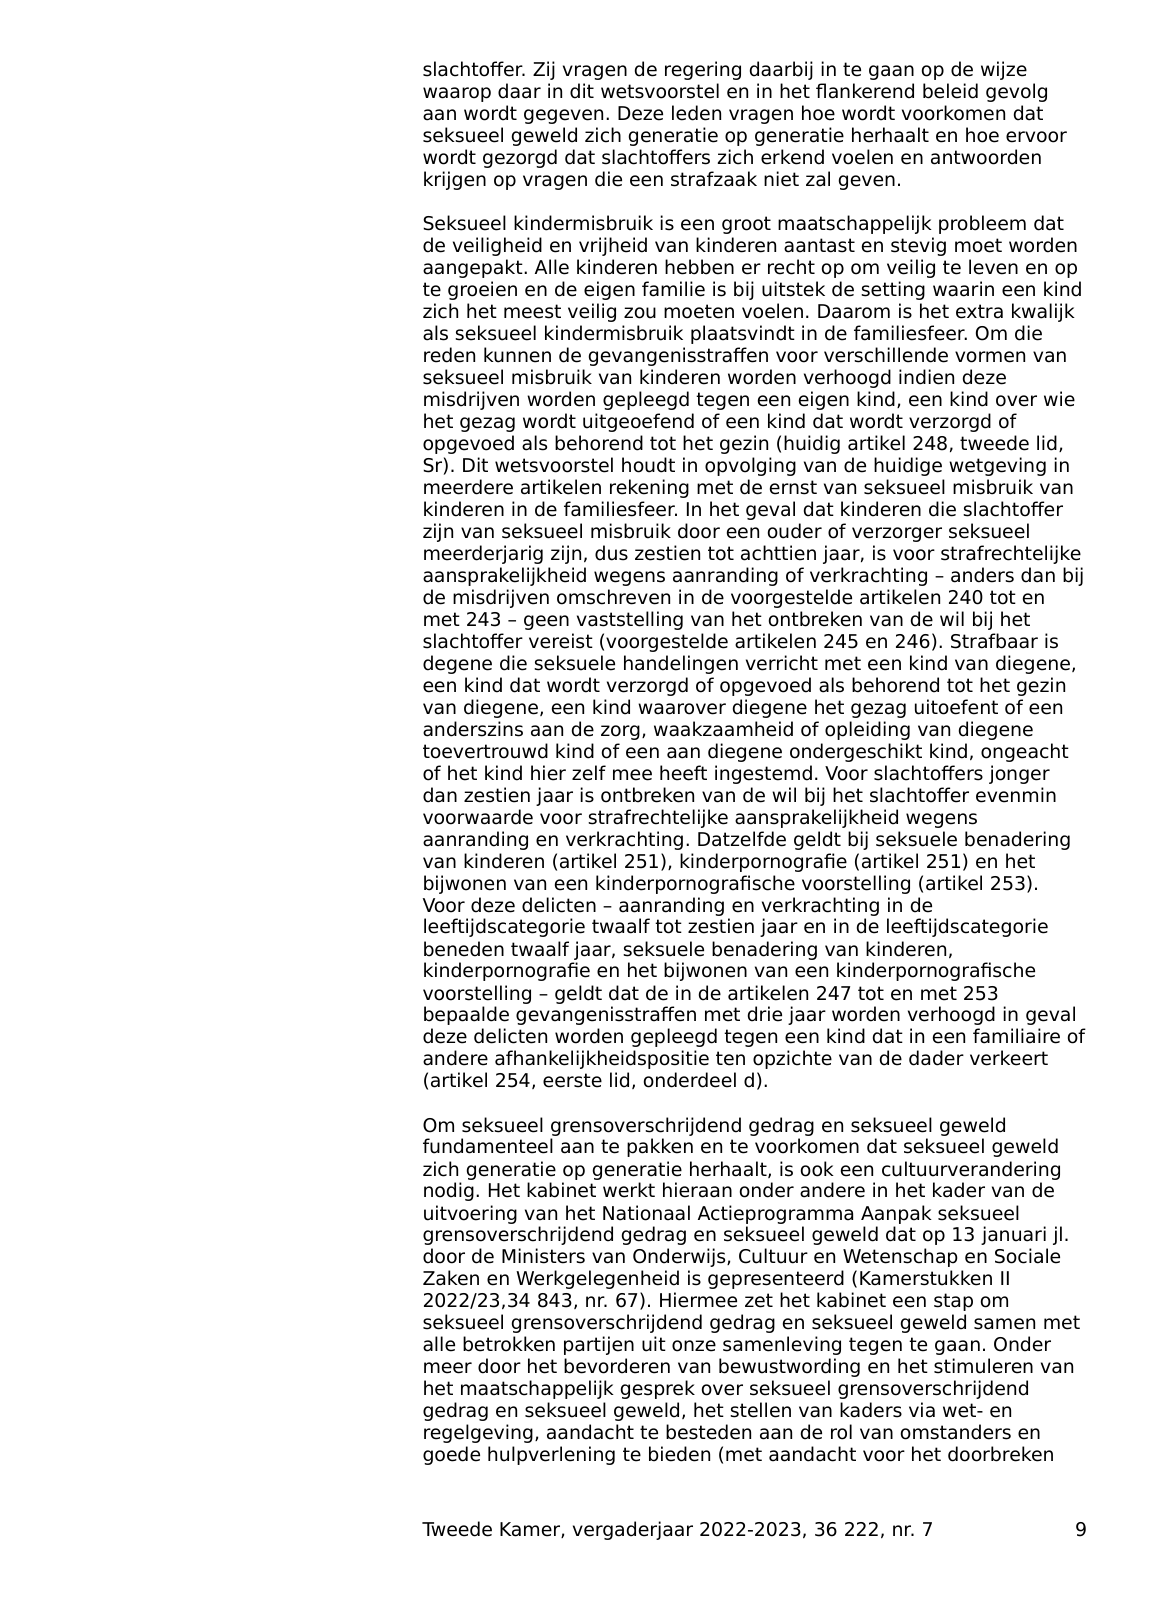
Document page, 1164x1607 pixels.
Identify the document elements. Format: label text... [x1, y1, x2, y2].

text Seksueel kindermisbruik is een groot maatschappelijk probleem dat de veiligheid en vrijheid van kinderen aantast en stevig moet worden aangepakt. Alle kinderen hebben er recht op om veilig te leven en op te groeien en de eigen familie is bij uitstek de setting waarin een kind zich het meest veilig zou moeten voelen. Daarom is het extra kwalijk als seksueel kindermisbruik plaatsvindt in de familiesfeer. Om die reden kunnen de gevangenisstraffen voor verschillende vormen van seksueel misbruik van kinderen worden verhoogd indien deze misdrijven worden gepleegd tegen een eigen kind, een kind over wie het gezag wordt uitgeoefend of een kind dat wordt verzorgd of opgevoed als behorend tot het gezin (huidig artikel 248, tweede lid, Sr). Dit wetsvoorstel houdt in opvolging van de huidige wetgeving in meerdere artikelen rekening met de ernst van seksueel misbruik van kinderen in de familiesfeer. In het geval dat kinderen die slachtoffer zijn van seksueel misbruik door een ouder of verzorger seksueel meerderjarig zijn, dus zestien tot achttien jaar, is voor strafrechtelijke aansprakelijkheid wegens aanranding of verkrachting – anders dan bij de misdrijven omschreven in de voorgestelde artikelen 240 tot en met 243 – geen vaststelling van het ontbreken van de wil bij het slachtoffer vereist (voorgestelde artikelen 245 en 246). Strafbaar is degene die seksuele handelingen verricht met een kind van diegene, een kind dat wordt verzorgd of opgevoed als behorend tot het gezin van diegene, een kind waarover diegene het gezag uitoefent of een anderszins aan de zorg, waakzaamheid of opleiding van diegene toevertrouwd kind of een aan diegene ondergeschikt kind, ongeacht of het kind hier zelf mee heeft ingestemd. Voor slachtoffers jonger dan zestien jaar is ontbreken van de wil bij het slachtoffer evenmin voorwaarde voor strafrechtelijke aansprakelijkheid wegens aanranding en verkrachting. Datzelfde geldt bij seksuele benadering van kinderen (artikel 251), kinderpornografie (artikel 251) en het bijwonen van een kinderpornografische voorstelling (artikel 253). Voor deze delicten – aanranding en verkrachting in de leeftijdscategorie twaalf tot zestien jaar en in de leeftijdscategorie beneden twaalf jaar, seksuele benadering van kinderen, kinderpornografie en het bijwonen van een kinderpornografische voorstelling – geldt dat de in de artikelen 247 tot en met 253 bepaalde gevangenisstraffen met drie jaar worden verhoogd in geval deze delicten worden gepleegd tegen een kind dat in een familiaire of andere afhankelijkheidspositie ten opzichte van de dader verkeert (artikel 254, eerste lid, onderdeel d). [422, 213, 1087, 1092]
text Om seksueel grensoverschrijdend gedrag en seksueel geweld fundamenteel aan te pakken en te voorkomen dat seksueel geweld zich generatie op generatie herhaalt, is ook een cultuurverandering nodig. Het kabinet werkt hieraan onder andere in het kader van de uitvoering van het Nationaal Actieprogramma Aanpak seksueel grensoverschrijdend gedrag en seksueel geweld dat op 13 januari jl. door de Ministers van Onderwijs, Cultuur en Wetenschap en Sociale Zaken en Werkgelegenheid is gepresenteerd (Kamerstukken II 2022/23,34 843, nr. 67). Hiermee zet het kabinet een stap om seksueel grensoverschrijdend gedrag en seksueel geweld samen met alle betrokken partijen uit onze samenleving tegen te gaan. Onder meer door het bevorderen van bewustwording en het stimuleren van het maatschappelijk gesprek over seksueel grensoverschrijdend gedrag en seksueel geweld, het stellen van kaders via wet- en regelgeving, aandacht te besteden aan de rol van omstanders en goede hulpverlening te bieden (met aandacht voor het doorbreken [422, 1114, 1087, 1466]
text slachtoffer. Zij vragen de regering daarbij in te gaan op de wijze waarop daar in dit wetsvoorstel en in het flankerend beleid gevolg aan wordt gegeven. Deze leden vragen hoe wordt voorkomen dat seksueel geweld zich generatie op generatie herhaalt en hoe ervoor wordt gezorgd dat slachtoffers zich erkend voelen en antwoorden krijgen op vragen die een strafzaak niet zal geven. [422, 59, 1087, 191]
